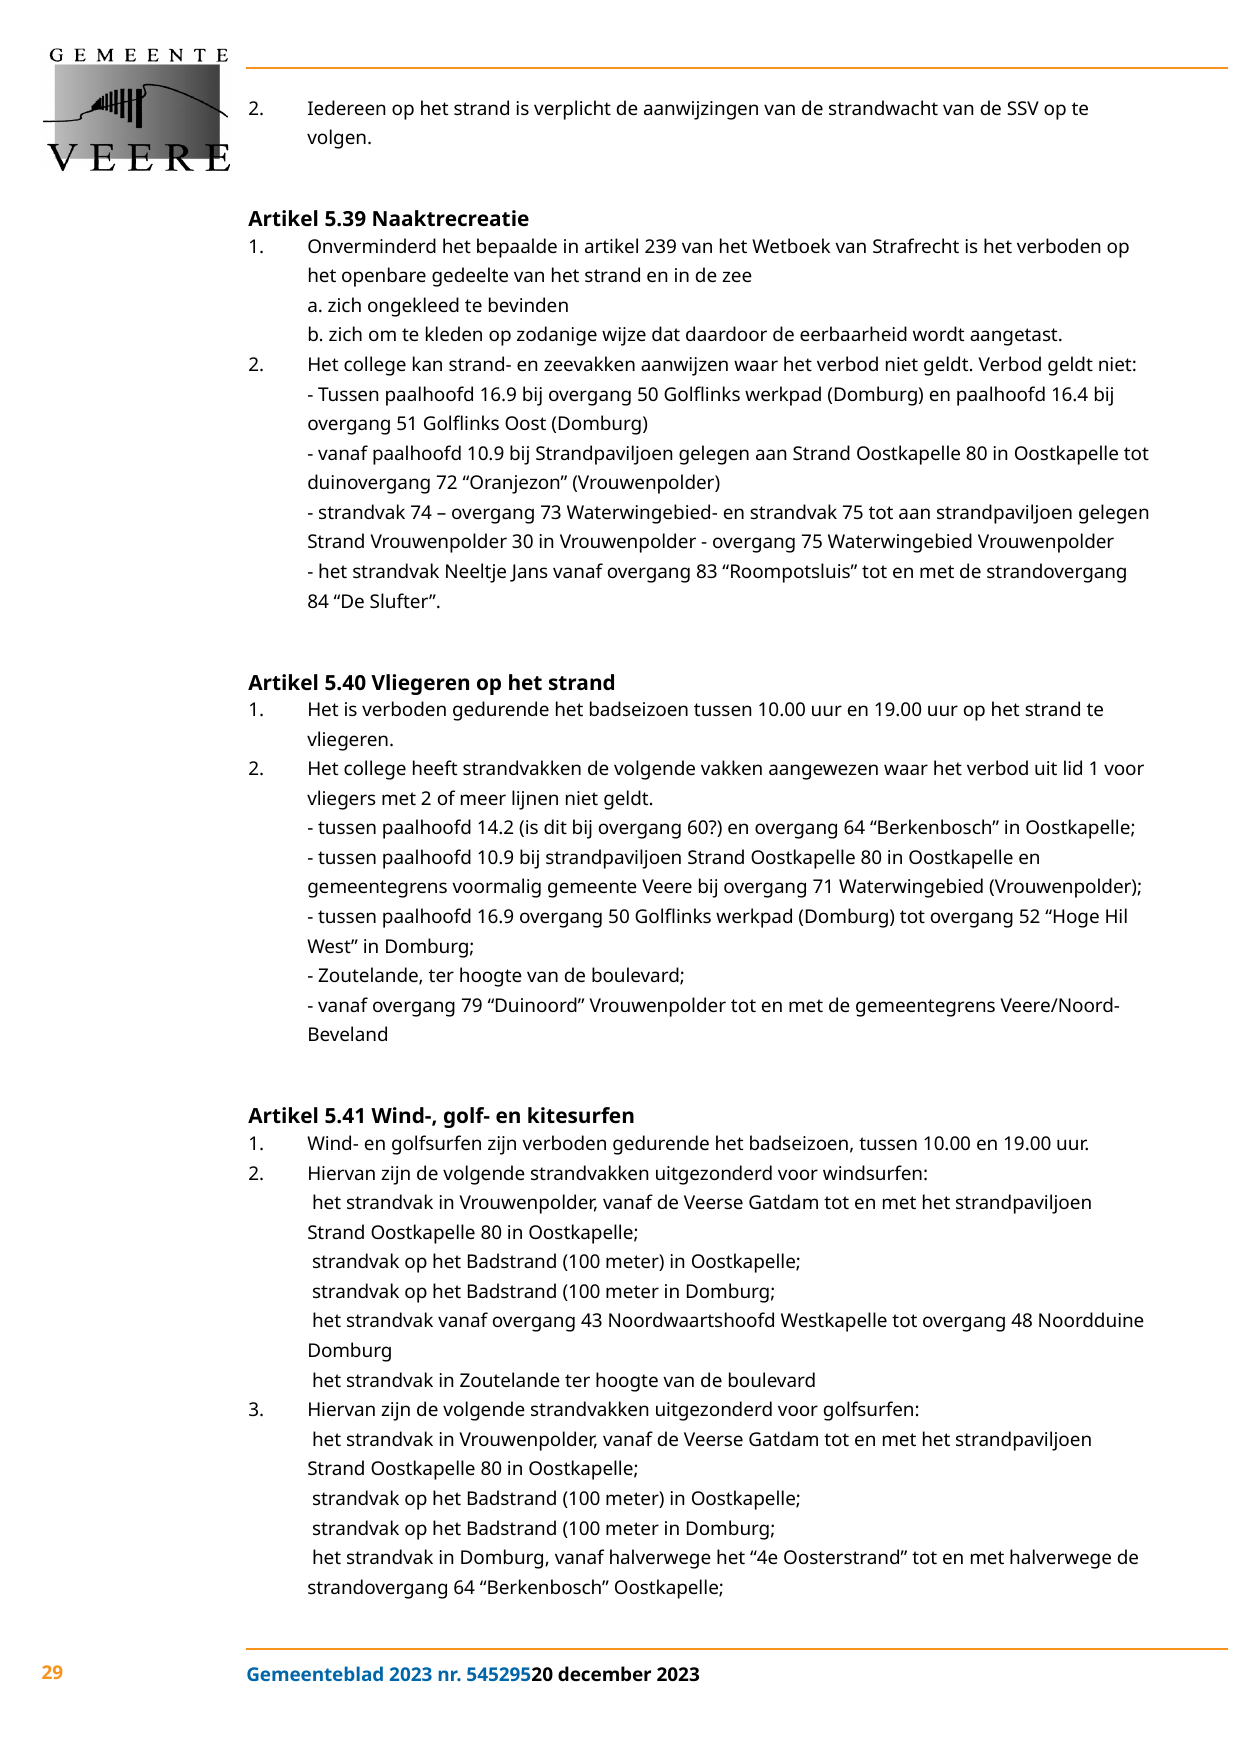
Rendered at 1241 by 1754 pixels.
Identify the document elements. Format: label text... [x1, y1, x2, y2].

text Artikel 5.41 Wind-, golf- en kitesurfen [248, 1102, 1152, 1130]
list Hiervan zijn de volgende strandvakken uitgezonderd voor windsurfen: [248, 1160, 1152, 1185]
list Onverminderd het bepaalde in artikel 239 van het Wetboek van Strafrecht is het verboden op het openbare gedeelte van het strand en in de zee [248, 233, 1152, 288]
list - strandvak 74 – overgang 73 Waterwingebied- en strandvak 75 tot aan strandpaviljoen gelegen Strand Vrouwenpolder 30 in Vrouwenpolder - overgang 75 Waterwingebied Vrouwenpolder [248, 499, 1152, 554]
list b. zich om te kleden op zodanige wijze dat daardoor de eerbaarheid wordt aangetast. [248, 322, 1152, 347]
list Hiervan zijn de volgende strandvakken uitgezonderd voor golfsurfen: [248, 1396, 1152, 1422]
list ­ het strandvak in Domburg, vanaf halverwege het “4e Oosterstrand” tot en met halverwege de strandovergang 64 “Berkenbosch” Oostkapelle; [248, 1544, 1152, 1599]
list - tussen paalhoofd 10.9 bij strandpaviljoen Strand Oostkapelle 80 in Oostkapelle en gemeentegrens voormalig gemeente Veere bij overgang 71 Waterwingebied (Vrouwenpolder); [248, 844, 1152, 899]
list Iedereen op het strand is verplicht de aanwijzingen van de strandwacht van de SSV op te volgen. [248, 95, 1152, 150]
picture [41, 47, 231, 172]
list ­ strandvak op het Badstrand (100 meter) in Oostkapelle; [248, 1485, 1152, 1511]
list ­ het strandvak in Zoutelande ter hoogte van de boulevard [248, 1367, 1152, 1392]
list ­ strandvak op het Badstrand (100 meter in Domburg; [248, 1278, 1152, 1304]
list Het is verboden gedurende het badseizoen tussen 10.00 uur en 19.00 uur op het strand te vliegeren. [248, 696, 1152, 752]
list ­ strandvak op het Badstrand (100 meter in Domburg; [248, 1515, 1152, 1540]
list Wind- en golfsurfen zijn verboden gedurende het badseizoen, tussen 10.00 en 19.00 uur. [248, 1130, 1152, 1156]
list a. zich ongekleed te bevinden [248, 292, 1152, 318]
text Artikel 5.40 Vliegeren op het strand [248, 668, 1152, 696]
list - tussen paalhoofd 14.2 (is dit bij overgang 60?) en overgang 64 “Berkenbosch” in Oostkapelle; [248, 814, 1152, 840]
list - tussen paalhoofd 16.9 overgang 50 Golflinks werkpad (Domburg) tot overgang 52 “Hoge Hil West” in Domburg; [248, 903, 1152, 959]
list ­ het strandvak in Vrouwenpolder, vanaf de Veerse Gatdam tot en met het strandpaviljoen Strand Oostkapelle 80 in Oostkapelle; [248, 1189, 1152, 1244]
list - Zoutelande, ter hoogte van de boulevard; [248, 962, 1152, 988]
list ­ strandvak op het Badstrand (100 meter) in Oostkapelle; [248, 1248, 1152, 1274]
list ­ het strandvak in Vrouwenpolder, vanaf de Veerse Gatdam tot en met het strandpaviljoen Strand Oostkapelle 80 in Oostkapelle; [248, 1426, 1152, 1481]
list - Tussen paalhoofd 16.9 bij overgang 50 Golflinks werkpad (Domburg) en paalhoofd 16.4 bij overgang 51 Golflinks Oost (Domburg) [248, 381, 1152, 436]
list ­ het strandvak vanaf overgang 43 Noordwaartshoofd Westkapelle tot overgang 48 Noordduine Domburg [248, 1308, 1152, 1363]
list - vanaf paalhoofd 10.9 bij Strandpaviljoen gelegen aan Strand Oostkapelle 80 in Oostkapelle tot duinovergang 72 “Oranjezon” (Vrouwenpolder) [248, 440, 1152, 495]
list - het strandvak Neeltje Jans vanaf overgang 83 “Roompotsluis” tot en met de strandovergang 84 “De Slufter”. [248, 558, 1152, 613]
text Artikel 5.39 Naaktrecreatie [248, 204, 1152, 233]
list Het college kan strand- en zeevakken aanwijzen waar het verbod niet geldt. Verbod geldt niet: [248, 351, 1152, 377]
list Het college heeft strandvakken de volgende vakken aangewezen waar het verbod uit lid 1 voor vliegers met 2 of meer lijnen niet geldt. [248, 755, 1152, 811]
list - vanaf overgang 79 “Duinoord” Vrouwenpolder tot en met de gemeentegrens Veere/Noord-Beveland [248, 992, 1152, 1047]
